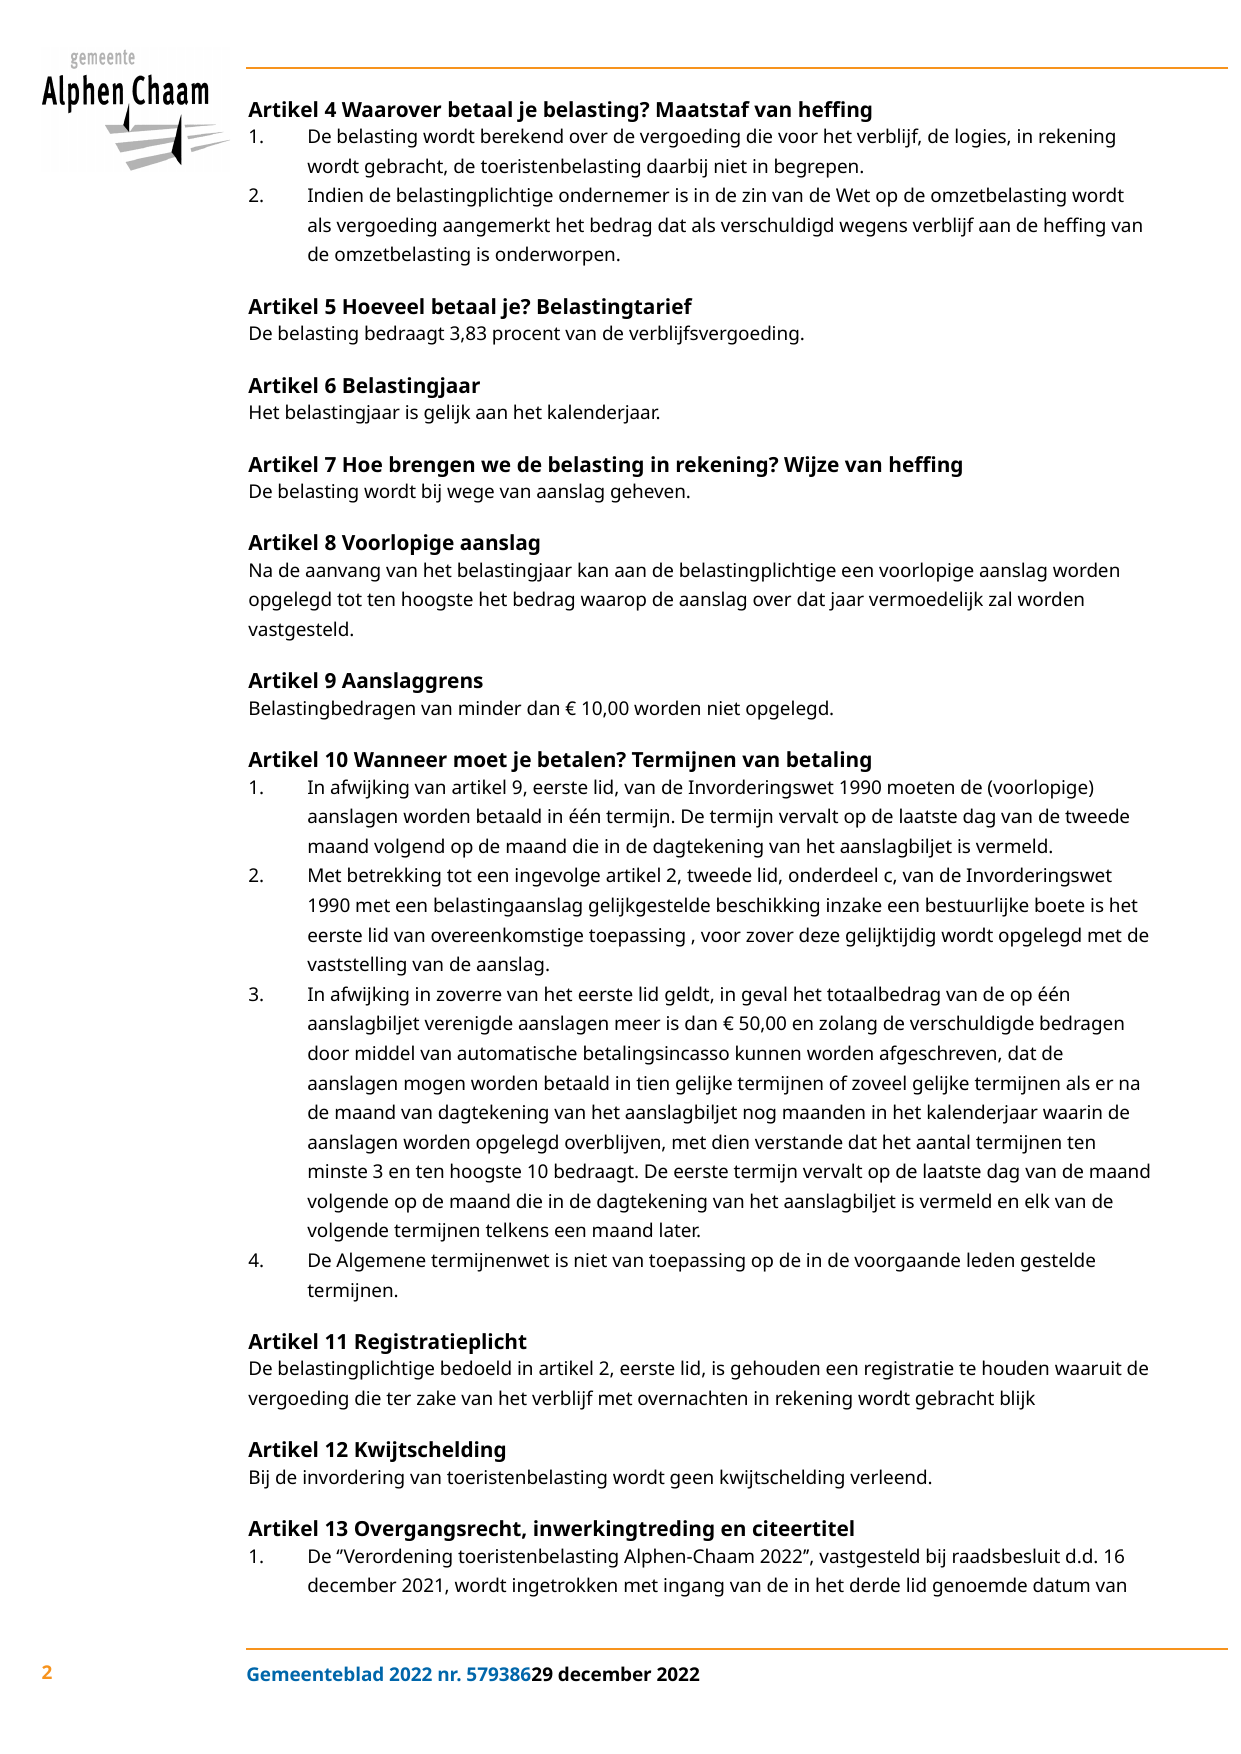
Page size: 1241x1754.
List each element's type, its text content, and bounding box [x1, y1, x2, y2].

list De ‘’Verordening toeristenbelasting Alphen-Chaam 2022’’, vastgesteld bij raadsbesluit d.d. 16 december 2021, wordt ingetrokken met ingang van de in het derde lid genoemde datum van [248, 1543, 1152, 1598]
text De belastingplichtige bedoeld in artikel 2, eerste lid, is gehouden een registratie te houden waaruit de vergoeding die ter zake van het verblijf met overnachten in rekening wordt gebracht blijk [248, 1356, 1152, 1411]
text Artikel 5 Hoeveel betaal je? Belastingtarief [248, 292, 1152, 320]
text Na de aanvang van het belastingjaar kan aan de belastingplichtige een voorlopige aanslag worden opgelegd tot ten hoogste het bedrag waarop de aanslag over dat jaar vermoedelijk zal worden vastgesteld. [248, 557, 1152, 642]
text Artikel 7 Hoe brengen we de belasting in rekening? Wijze van heffing [248, 450, 1152, 478]
text Artikel 4 Waarover betaal je belasting? Maatstaf van heffing [248, 95, 1152, 123]
text Artikel 13 Overgangsrecht, inwerkingtreding en citeertitel [248, 1514, 1152, 1543]
text Het belastingjaar is gelijk aan het kalenderjaar. [248, 399, 1152, 425]
list De belasting wordt berekend over de vergoeding die voor het verblijf, de logies, in rekening wordt gebracht, de toeristenbelasting daarbij niet in begrepen. [248, 123, 1152, 178]
text Artikel 11 Registratieplicht [248, 1327, 1152, 1356]
list Met betrekking tot een ingevolge artikel 2, tweede lid, onderdeel c, van de Invorderingswet 1990 met een belastingaanslag gelijkgestelde beschikking inzake een bestuurlijke boete is het eerste lid van overeenkomstige toepassing , voor zover deze gelijktijdig wordt opgelegd met de vaststelling van de aanslag. [248, 863, 1152, 977]
list In afwijking in zoverre van het eerste lid geldt, in geval het totaalbedrag van de op één aanslagbiljet verenigde aanslagen meer is dan € 50,00 en zolang de verschuldigde bedragen door middel van automatische betalingsincasso kunnen worden afgeschreven, dat de aanslagen mogen worden betaald in tien gelijke termijnen of zoveel gelijke termijnen als er na de maand van dagtekening van het aanslagbiljet nog maanden in het kalenderjaar waarin de aanslagen worden opgelegd overblijven, met dien verstande dat het aantal termijnen ten minste 3 en ten hoogste 10 bedraagt. De eerste termijn vervalt op de laatste dag van de maand volgende op de maand die in de dagtekening van het aanslagbiljet is vermeld en elk van de volgende termijnen telkens een maand later. [248, 981, 1152, 1243]
text Artikel 10 Wanneer moet je betalen? Termijnen van betaling [248, 745, 1152, 774]
text Bij de invordering van toeristenbelasting wordt geen kwijtschelding verleend. [248, 1464, 1152, 1490]
text De belasting wordt bij wege van aanslag geheven. [248, 478, 1152, 504]
text De belasting bedraagt 3,83 procent van de verblijfsvergoeding. [248, 320, 1152, 346]
text Artikel 12 Kwijtschelding [248, 1436, 1152, 1464]
list De Algemene termijnenwet is niet van toepassing op de in de voorgaande leden gestelde termijnen. [248, 1247, 1152, 1302]
text Artikel 9 Aanslaggrens [248, 667, 1152, 695]
text Artikel 8 Voorlopige aanslag [248, 528, 1152, 557]
picture [41, 47, 231, 172]
text Artikel 6 Belastingjaar [248, 371, 1152, 399]
list Indien de belastingplichtige ondernemer is in de zin van de Wet op de omzetbelasting wordt als vergoeding aangemerkt het bedrag dat als verschuldigd wegens verblijf aan de heffing van de omzetbelasting is onderworpen. [248, 182, 1152, 267]
list In afwijking van artikel 9, eerste lid, van de Invorderingswet 1990 moeten de (voorlopige) aanslagen worden betaald in één termijn. De termijn vervalt op de laatste dag van de tweede maand volgend op de maand die in de dagtekening van het aanslagbiljet is vermeld. [248, 774, 1152, 859]
text Belastingbedragen van minder dan € 10,00 worden niet opgelegd. [248, 695, 1152, 721]
